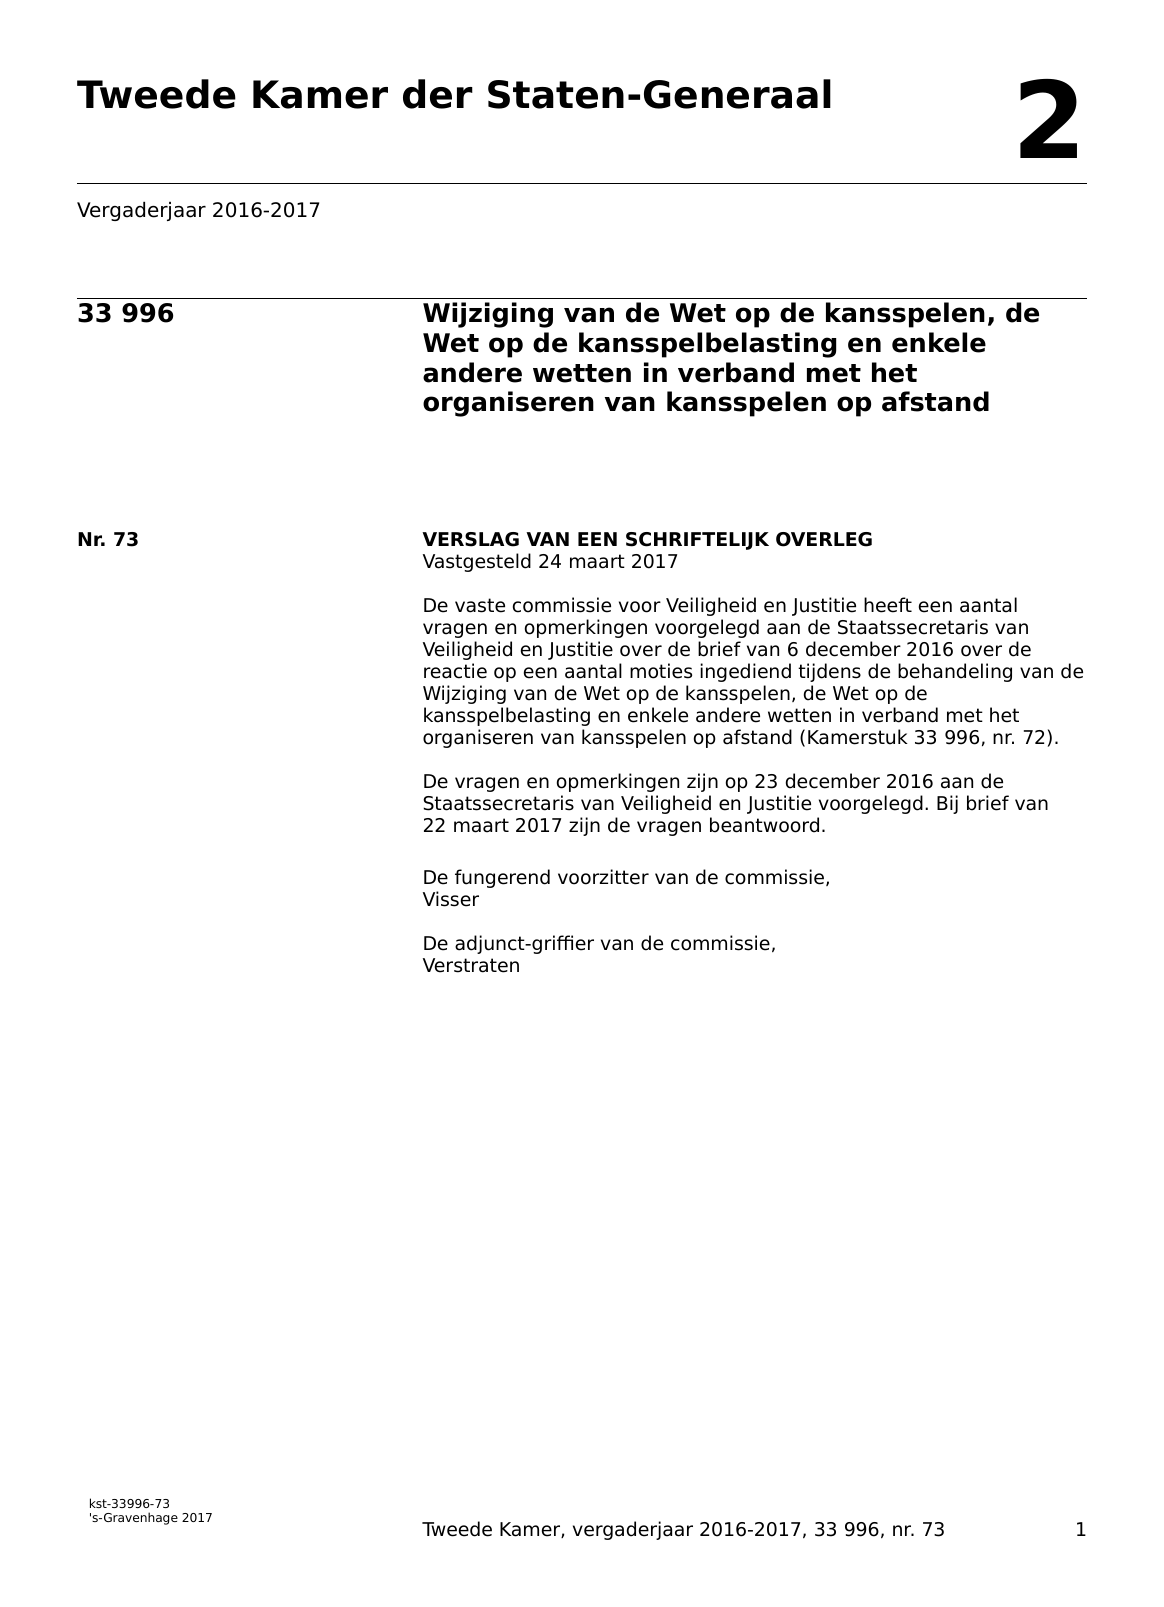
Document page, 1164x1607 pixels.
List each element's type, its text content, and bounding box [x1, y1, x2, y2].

text kst-33996-73 [88, 1497, 323, 1511]
subtitle Nr. 73 VERSLAG VAN EEN SCHRIFTELIJK OVERLEG [77, 529, 1087, 551]
table_header 2 [886, 59, 1087, 183]
table_header Tweede Kamer der Staten-Generaal [77, 59, 886, 183]
text De vaste commissie voor Veiligheid en Justitie heeft een aantal vragen en opmerkingen voorgelegd aan de Staatssecretaris van Veiligheid en Justitie over de brief van 6 december 2016 over de reactie op een aantal moties ingediend tijdens de behandeling van de Wijziging van de Wet op de kansspelen, de Wet op de kansspelbelasting en enkele andere wetten in verband met het organiseren van kansspelen op afstand (Kamerstuk 33 996, nr. 72). [422, 595, 1087, 749]
text De fungerend voorzitter van de commissie, Visser [422, 867, 1087, 911]
text De vragen en opmerkingen zijn op 23 december 2016 aan de Staatssecretaris van Veiligheid en Justitie voorgelegd. Bij brief van 22 maart 2017 zijn de vragen beantwoord. [422, 771, 1087, 837]
subtitle 33 996 Wijziging van de Wet op de kansspelen, de Wet op de kansspelbelasting en enkele andere wetten in verband met het organiseren van kansspelen op afstand [77, 299, 1087, 418]
text 's-Gravenhage 2017 [88, 1511, 323, 1525]
table_cell Vergaderjaar 2016-2017 [77, 184, 1087, 298]
text Vastgesteld 24 maart 2017 [422, 551, 1087, 573]
text De adjunct-griffier van de commissie, Verstraten [422, 933, 1087, 977]
